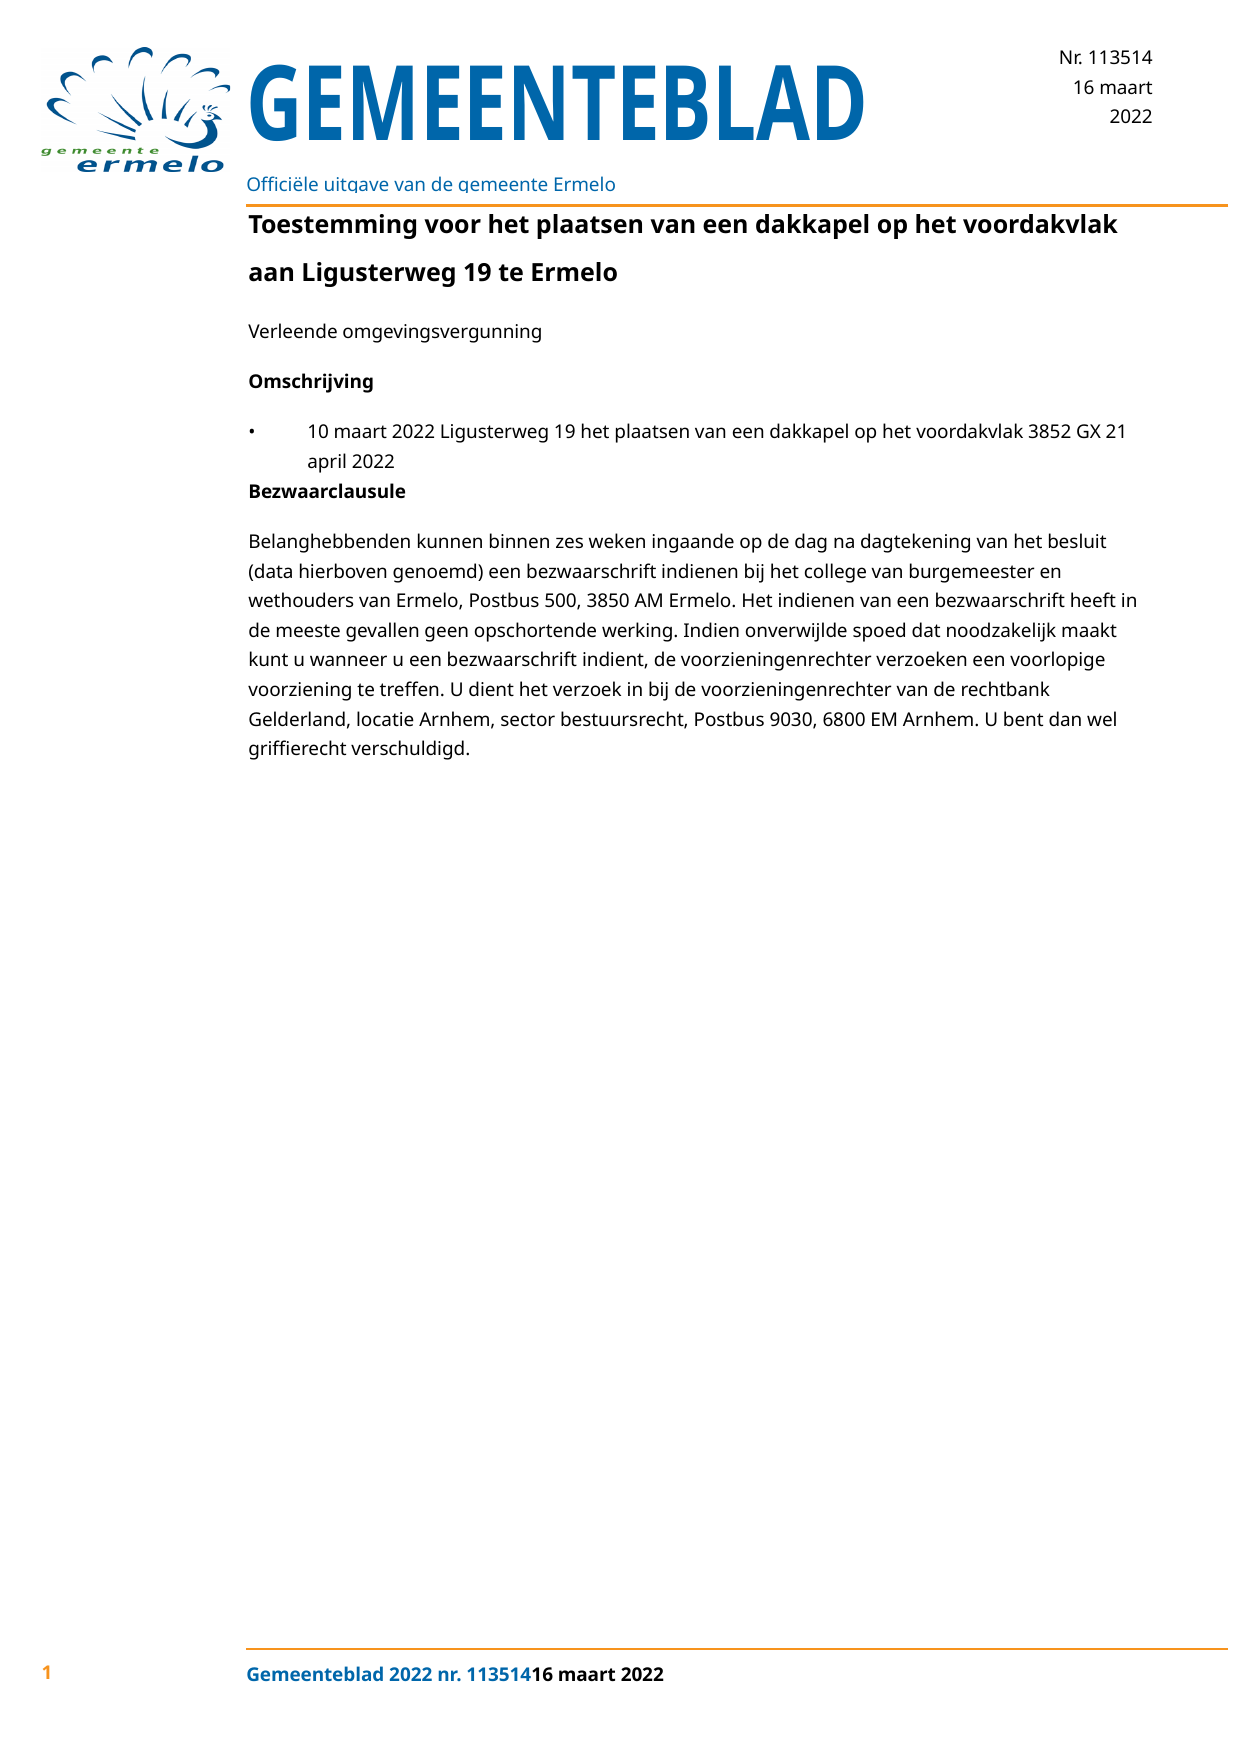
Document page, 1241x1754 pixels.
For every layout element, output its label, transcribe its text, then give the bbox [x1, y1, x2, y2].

text Bezwaarclausule [248, 478, 1152, 504]
text Verleende omgevingsvergunning [248, 318, 1152, 344]
text Belanghebbenden kunnen binnen zes weken ingaande op de dag na dagtekening van het besluit (data hierboven genoemd) een bezwaarschrift indienen bij het college van burgemeester en wethouders van Ermelo, Postbus 500, 3850 AM Ermelo. Het indienen van een bezwaarschrift heeft in de meeste gevallen geen opschortende werking. Indien onverwijlde spoed dat noodzakelijk maakt kunt u wanneer u een bezwaarschrift indient, de voorzieningenrechter verzoeken een voorlopige voorziening te treffen. U dient het verzoek in bij de voorzieningenrechter van de rechtbank Gelderland, locatie Arnhem, sector bestuursrecht, Postbus 9030, 6800 EM Arnhem. U bent dan wel griffierecht verschuldigd. [248, 528, 1152, 761]
list 10 maart 2022 Ligusterweg 19 het plaatsen van een dakkapel op het voordakvlak 3852 GX 21 april 2022 [248, 419, 1152, 474]
text Toestemming voor het plaatsen van een dakkapel op het voordakvlak aan Ligusterweg 19 te Ermelo [248, 207, 1152, 288]
text Omschrijving [248, 368, 1152, 394]
picture [41, 47, 231, 172]
